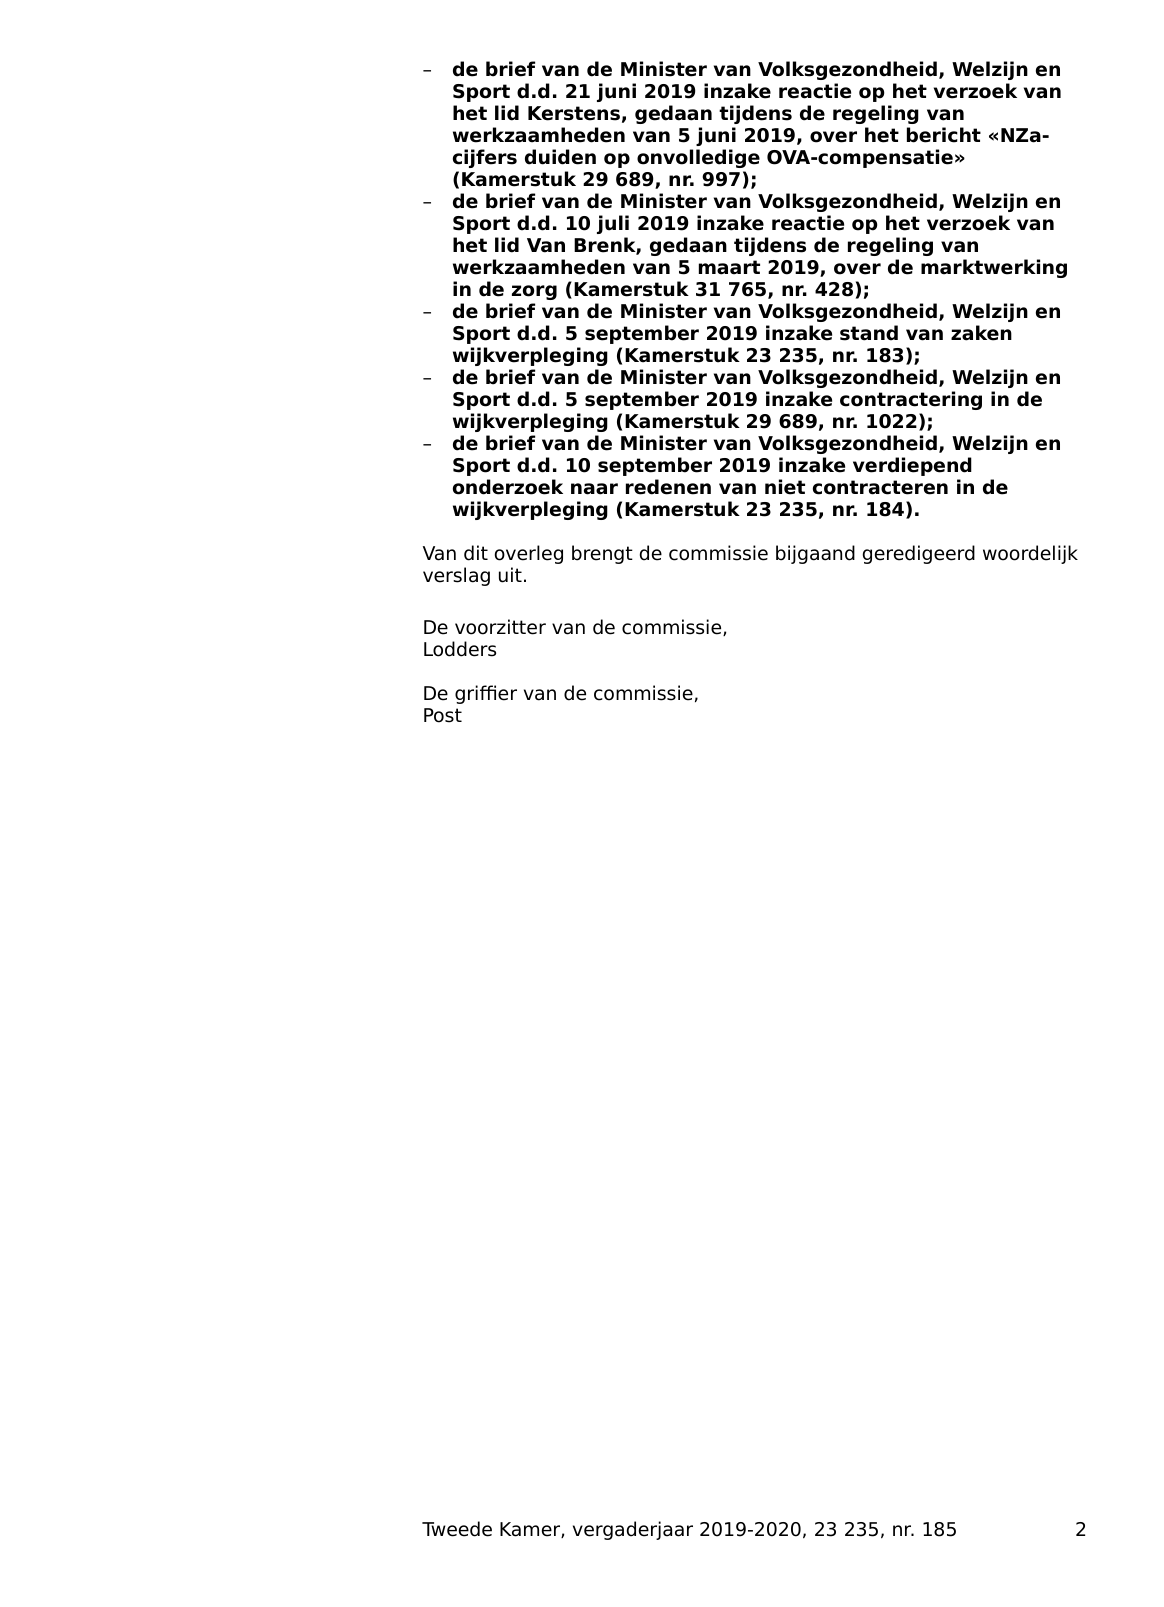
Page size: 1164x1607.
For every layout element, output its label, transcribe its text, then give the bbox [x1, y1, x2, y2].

text – de brief van de Minister van Volksgezondheid, Welzijn en Sport d.d. 10 juli 2019 inzake reactie op het verzoek van het lid Van Brenk, gedaan tijdens de regeling van werkzaamheden van 5 maart 2019, over de marktwerking in de zorg (Kamerstuk 31 765, nr. 428); [422, 191, 1087, 301]
text – de brief van de Minister van Volksgezondheid, Welzijn en Sport d.d. 5 september 2019 inzake contractering in de wijkverpleging (Kamerstuk 29 689, nr. 1022); [422, 367, 1087, 433]
text De griffier van de commissie, Post [422, 683, 1087, 727]
text – de brief van de Minister van Volksgezondheid, Welzijn en Sport d.d. 21 juni 2019 inzake reactie op het verzoek van het lid Kerstens, gedaan tijdens de regeling van werkzaamheden van 5 juni 2019, over het bericht «NZa-cijfers duiden op onvolledige OVA-compensatie» (Kamerstuk 29 689, nr. 997); [422, 59, 1087, 191]
text De voorzitter van de commissie, Lodders [422, 617, 1087, 661]
text – de brief van de Minister van Volksgezondheid, Welzijn en Sport d.d. 5 september 2019 inzake stand van zaken wijkverpleging (Kamerstuk 23 235, nr. 183); [422, 301, 1087, 367]
text Van dit overleg brengt de commissie bijgaand geredigeerd woordelijk verslag uit. [422, 543, 1087, 587]
text – de brief van de Minister van Volksgezondheid, Welzijn en Sport d.d. 10 september 2019 inzake verdiepend onderzoek naar redenen van niet contracteren in de wijkverpleging (Kamerstuk 23 235, nr. 184). [422, 433, 1087, 521]
